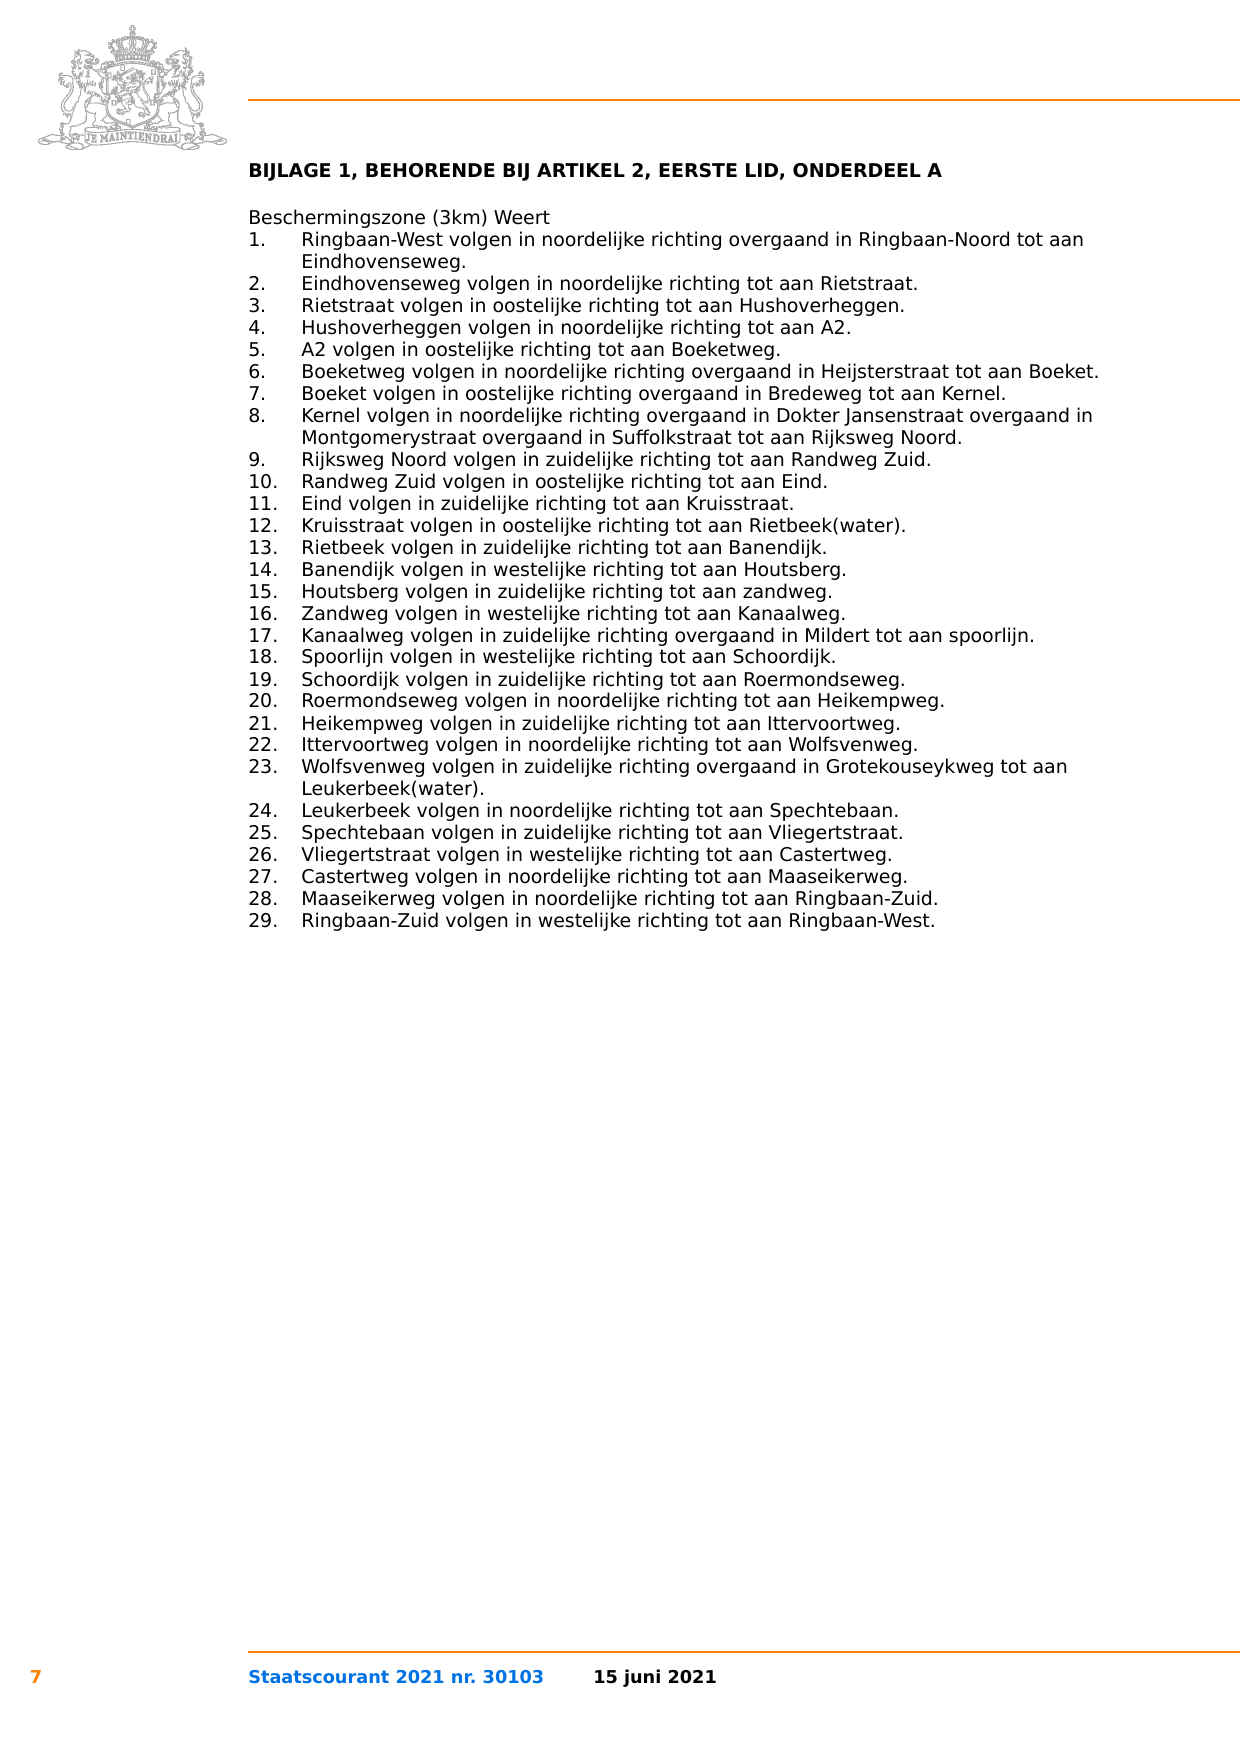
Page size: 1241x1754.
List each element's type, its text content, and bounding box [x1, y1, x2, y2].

text 22. Ittervoortweg volgen in noordelijke richting tot aan Wolfsvenweg. [248, 734, 1163, 756]
picture [38, 25, 227, 150]
text 5. A2 volgen in oostelijke richting tot aan Boeketweg. [248, 339, 1163, 361]
text Beschermingszone (3km) Weert [248, 207, 1163, 229]
text 24. Leukerbeek volgen in noordelijke richting tot aan Spechtebaan. [248, 800, 1163, 822]
text 20. Roermondseweg volgen in noordelijke richting tot aan Heikempweg. [248, 690, 1163, 712]
text 8. Kernel volgen in noordelijke richting overgaand in Dokter Jansenstraat overgaand in Montgomerystraat overgaand in Suffolkstraat tot aan Rijksweg Noord. [248, 405, 1163, 449]
text 15. Houtsberg volgen in zuidelijke richting tot aan zandweg. [248, 581, 1163, 602]
text 26. Vliegertstraat volgen in westelijke richting tot aan Castertweg. [248, 844, 1163, 866]
text 11. Eind volgen in zuidelijke richting tot aan Kruisstraat. [248, 493, 1163, 514]
text 12. Kruisstraat volgen in oostelijke richting tot aan Rietbeek(water). [248, 514, 1163, 537]
text 28. Maaseikerweg volgen in noordelijke richting tot aan Ringbaan-Zuid. [248, 888, 1163, 910]
text 16. Zandweg volgen in westelijke richting tot aan Kanaalweg. [248, 602, 1163, 624]
text 9. Rijksweg Noord volgen in zuidelijke richting tot aan Randweg Zuid. [248, 449, 1163, 471]
text 21. Heikempweg volgen in zuidelijke richting tot aan Ittervoortweg. [248, 712, 1163, 734]
subtitle BIJLAGE 1, BEHORENDE BIJ ARTIKEL 2, EERSTE LID, ONDERDEEL A [248, 160, 1163, 182]
text 1. Ringbaan-West volgen in noordelijke richting overgaand in Ringbaan-Noord tot aan Eindhovenseweg. [248, 229, 1163, 273]
text 19. Schoordijk volgen in zuidelijke richting tot aan Roermondseweg. [248, 668, 1163, 690]
text 2. Eindhovenseweg volgen in noordelijke richting tot aan Rietstraat. [248, 273, 1163, 295]
text 6. Boeketweg volgen in noordelijke richting overgaand in Heijsterstraat tot aan Boeket. [248, 361, 1163, 383]
text 14. Banendijk volgen in westelijke richting tot aan Houtsberg. [248, 558, 1163, 581]
text 25. Spechtebaan volgen in zuidelijke richting tot aan Vliegertstraat. [248, 822, 1163, 844]
text 3. Rietstraat volgen in oostelijke richting tot aan Hushoverheggen. [248, 295, 1163, 317]
text 23. Wolfsvenweg volgen in zuidelijke richting overgaand in Grotekouseykweg tot aan Leukerbeek(water). [248, 756, 1163, 800]
text 17. Kanaalweg volgen in zuidelijke richting overgaand in Mildert tot aan spoorlijn. [248, 624, 1163, 646]
text 10. Randweg Zuid volgen in oostelijke richting tot aan Eind. [248, 471, 1163, 493]
text 27. Castertweg volgen in noordelijke richting tot aan Maaseikerweg. [248, 866, 1163, 888]
text 7. Boeket volgen in oostelijke richting overgaand in Bredeweg tot aan Kernel. [248, 383, 1163, 405]
text 29. Ringbaan-Zuid volgen in westelijke richting tot aan Ringbaan-West. [248, 910, 1163, 932]
text 4. Hushoverheggen volgen in noordelijke richting tot aan A2. [248, 317, 1163, 339]
text 13. Rietbeek volgen in zuidelijke richting tot aan Banendijk. [248, 537, 1163, 558]
text 18. Spoorlijn volgen in westelijke richting tot aan Schoordijk. [248, 646, 1163, 668]
